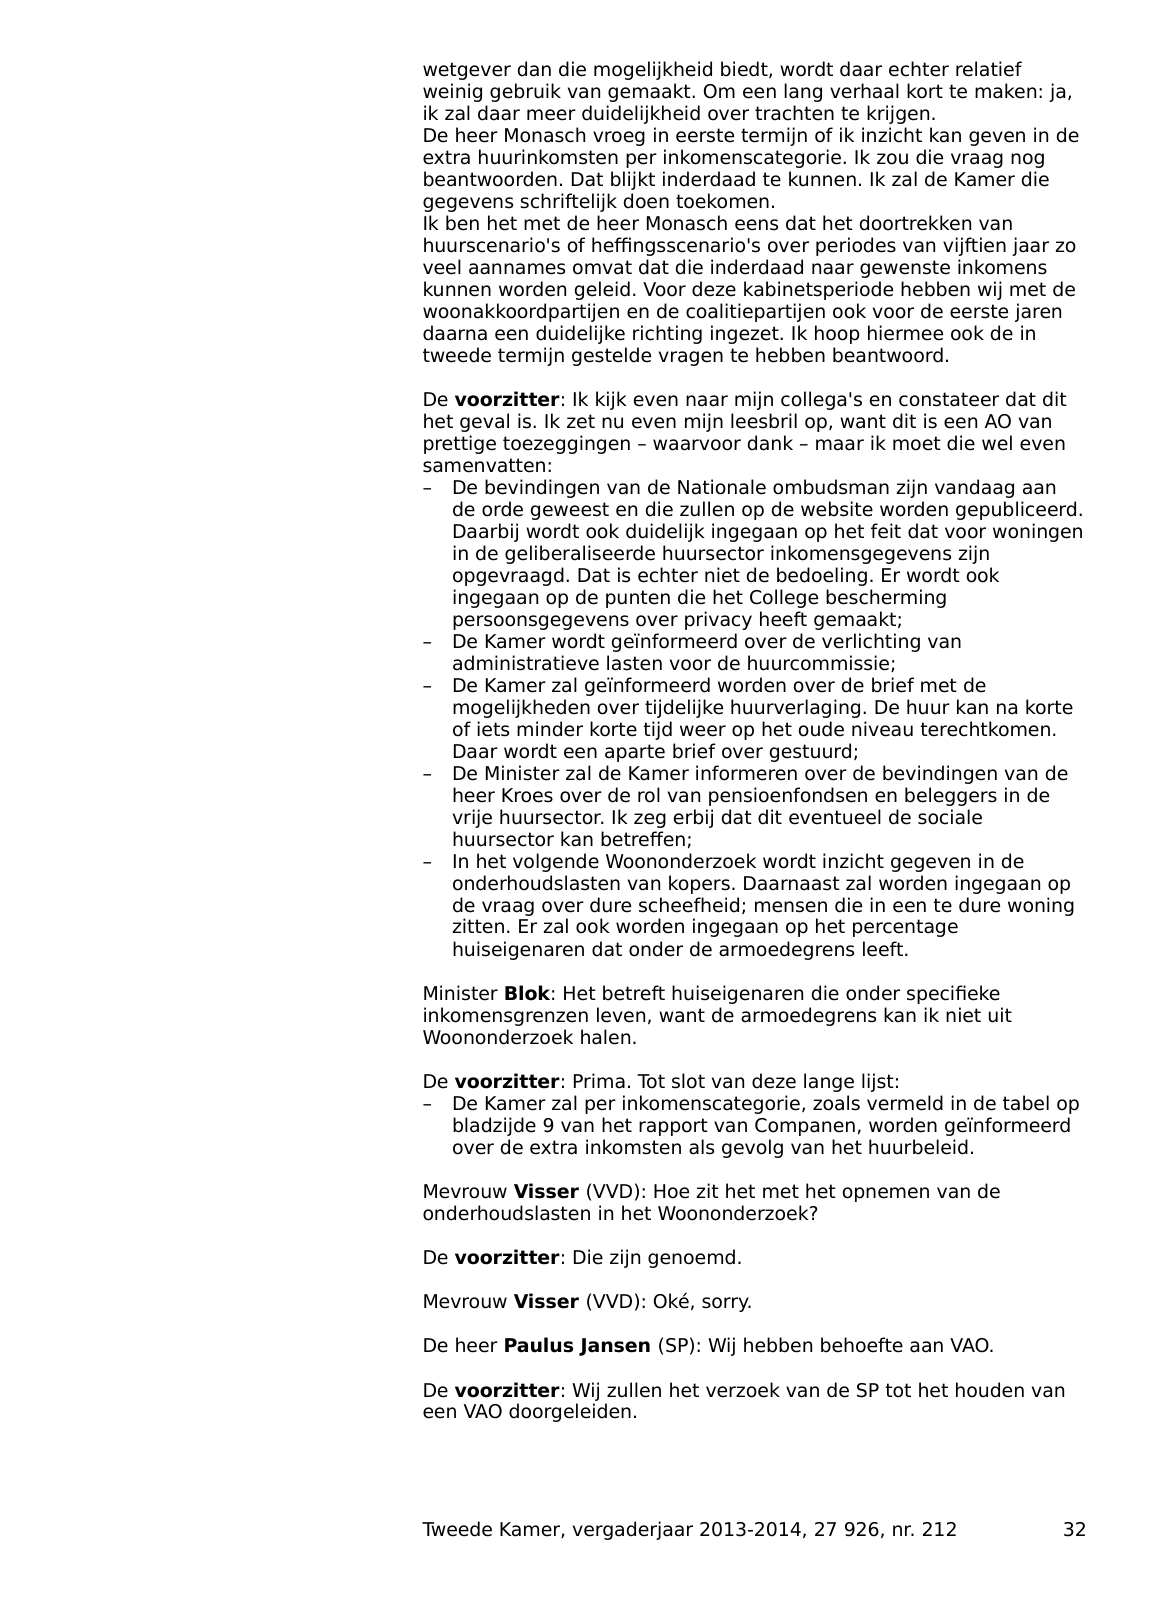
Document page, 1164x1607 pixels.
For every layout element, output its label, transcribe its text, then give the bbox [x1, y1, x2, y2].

text De heer Monasch vroeg in eerste termijn of ik inzicht kan geven in de extra huurinkomsten per inkomenscategorie. Ik zou die vraag nog beantwoorden. Dat blijkt inderdaad te kunnen. Ik zal de Kamer die gegevens schriftelijk doen toekomen. [422, 125, 1087, 213]
text De voorzitter: Die zijn genoemd. [422, 1247, 1087, 1269]
text – De Kamer wordt geïnformeerd over de verlichting van administratieve lasten voor de huurcommissie; [422, 631, 1087, 675]
text – In het volgende Woononderzoek wordt inzicht gegeven in de onderhoudslasten van kopers. Daarnaast zal worden ingegaan op de vraag over dure scheefheid; mensen die in een te dure woning zitten. Er zal ook worden ingegaan op het percentage huiseigenaren dat onder de armoedegrens leeft. [422, 851, 1087, 960]
text Mevrouw Visser (VVD): Oké, sorry. [422, 1291, 1087, 1313]
text – De bevindingen van de Nationale ombudsman zijn vandaag aan de orde geweest en die zullen op de website worden gepubliceerd. Daarbij wordt ook duidelijk ingegaan op het feit dat voor woningen in de geliberaliseerde huursector inkomensgegevens zijn opgevraagd. Dat is echter niet de bedoeling. Er wordt ook ingegaan op de punten die het College bescherming persoonsgegevens over privacy heeft gemaakt; [422, 477, 1087, 631]
text De voorzitter: Wij zullen het verzoek van de SP tot het houden van een VAO doorgeleiden. [422, 1379, 1087, 1423]
text Minister Blok: Het betreft huiseigenaren die onder specifieke inkomensgrenzen leven, want de armoedegrens kan ik niet uit Woononderzoek halen. [422, 983, 1087, 1048]
text De voorzitter: Ik kijk even naar mijn collega's en constateer dat dit het geval is. Ik zet nu even mijn leesbril op, want dit is een AO van prettige toezeggingen – waarvoor dank – maar ik moet die wel even samenvatten: [422, 389, 1087, 477]
text – De Kamer zal geïnformeerd worden over de brief met de mogelijkheden over tijdelijke huurverlaging. De huur kan na korte of iets minder korte tijd weer op het oude niveau terechtkomen. Daar wordt een aparte brief over gestuurd; [422, 675, 1087, 763]
text – De Kamer zal per inkomenscategorie, zoals vermeld in de tabel op bladzijde 9 van het rapport van Companen, worden geïnformeerd over de extra inkomsten als gevolg van het huurbeleid. [422, 1093, 1087, 1159]
text Mevrouw Visser (VVD): Hoe zit het met het opnemen van de onderhoudslasten in het Woononderzoek? [422, 1181, 1087, 1225]
text wetgever dan die mogelijkheid biedt, wordt daar echter relatief weinig gebruik van gemaakt. Om een lang verhaal kort te maken: ja, ik zal daar meer duidelijkheid over trachten te krijgen. [422, 59, 1087, 125]
text Ik ben het met de heer Monasch eens dat het doortrekken van huurscenario's of heffingsscenario's over periodes van vijftien jaar zo veel aannames omvat dat die inderdaad naar gewenste inkomens kunnen worden geleid. Voor deze kabinetsperiode hebben wij met de woonakkoordpartijen en de coalitiepartijen ook voor de eerste jaren daarna een duidelijke richting ingezet. Ik hoop hiermee ook de in tweede termijn gestelde vragen te hebben beantwoord. [422, 213, 1087, 367]
text De heer Paulus Jansen (SP): Wij hebben behoefte aan VAO. [422, 1335, 1087, 1357]
text De voorzitter: Prima. Tot slot van deze lange lijst: [422, 1071, 1087, 1093]
text – De Minister zal de Kamer informeren over de bevindingen van de heer Kroes over de rol van pensioenfondsen en beleggers in de vrije huursector. Ik zeg erbij dat dit eventueel de sociale huursector kan betreffen; [422, 763, 1087, 851]
